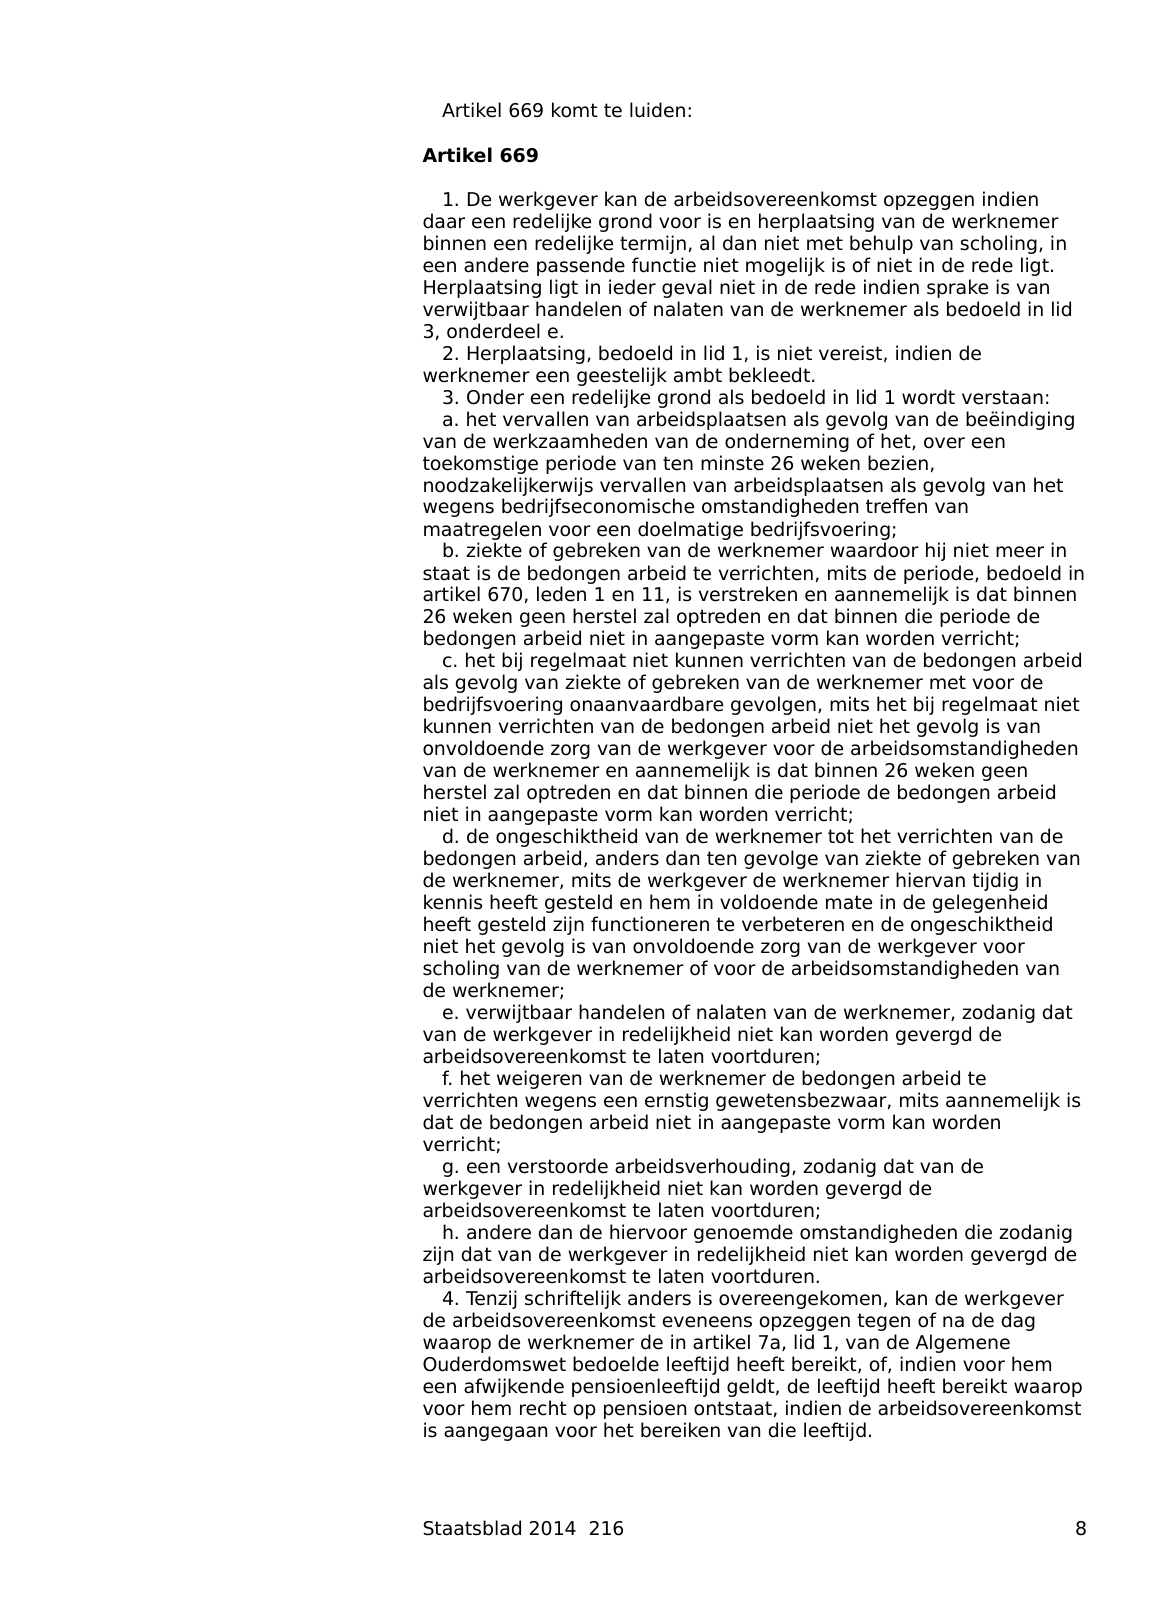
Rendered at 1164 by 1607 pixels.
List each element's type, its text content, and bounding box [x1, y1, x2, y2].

text f. het weigeren van de werknemer de bedongen arbeid te verrichten wegens een ernstig gewetensbezwaar, mits aannemelijk is dat de bedongen arbeid niet in aangepaste vorm kan worden verricht; [422, 1068, 1087, 1156]
text Artikel 669 komt te luiden: [422, 100, 1087, 122]
text c. het bij regelmaat niet kunnen verrichten van de bedongen arbeid als gevolg van ziekte of gebreken van de werknemer met voor de bedrijfsvoering onaanvaardbare gevolgen, mits het bij regelmaat niet kunnen verrichten van de bedongen arbeid niet het gevolg is van onvoldoende zorg van de werkgever voor de arbeidsomstandigheden van de werknemer en aannemelijk is dat binnen 26 weken geen herstel zal optreden en dat binnen die periode de bedongen arbeid niet in aangepaste vorm kan worden verricht; [422, 650, 1087, 826]
text e. verwijtbaar handelen of nalaten van de werknemer, zodanig dat van de werkgever in redelijkheid niet kan worden gevergd de arbeidsovereenkomst te laten voortduren; [422, 1002, 1087, 1068]
text a. het vervallen van arbeidsplaatsen als gevolg van de beëindiging van de werkzaamheden van de onderneming of het, over een toekomstige periode van ten minste 26 weken bezien, noodzakelijkerwijs vervallen van arbeidsplaatsen als gevolg van het wegens bedrijfseconomische omstandigheden treffen van maatregelen voor een doelmatige bedrijfsvoering; [422, 408, 1087, 540]
text d. de ongeschiktheid van de werknemer tot het verrichten van de bedongen arbeid, anders dan ten gevolge van ziekte of gebreken van de werknemer, mits de werkgever de werknemer hiervan tijdig in kennis heeft gesteld en hem in voldoende mate in de gelegenheid heeft gesteld zijn functioneren te verbeteren en de ongeschiktheid niet het gevolg is van onvoldoende zorg van de werkgever voor scholing van de werknemer of voor de arbeidsomstandigheden van de werknemer; [422, 826, 1087, 1002]
text 4. Tenzij schriftelijk anders is overeengekomen, kan de werkgever de arbeidsovereenkomst eveneens opzeggen tegen of na de dag waarop de werknemer de in artikel 7a, lid 1, van de Algemene Ouderdomswet bedoelde leeftijd heeft bereikt, of, indien voor hem een afwijkende pensioenleeftijd geldt, de leeftijd heeft bereikt waarop voor hem recht op pensioen ontstaat, indien de arbeidsovereenkomst is aangegaan voor het bereiken van die leeftijd. [422, 1288, 1087, 1442]
text 2. Herplaatsing, bedoeld in lid 1, is niet vereist, indien de werknemer een geestelijk ambt bekleedt. [422, 343, 1087, 387]
text 1. De werkgever kan de arbeidsovereenkomst opzeggen indien daar een redelijke grond voor is en herplaatsing van de werknemer binnen een redelijke termijn, al dan niet met behulp van scholing, in een andere passende functie niet mogelijk is of niet in de rede ligt. Herplaatsing ligt in ieder geval niet in de rede indien sprake is van verwijtbaar handelen of nalaten van de werknemer als bedoeld in lid 3, onderdeel e. [422, 189, 1087, 343]
text g. een verstoorde arbeidsverhouding, zodanig dat van de werkgever in redelijkheid niet kan worden gevergd de arbeidsovereenkomst te laten voortduren; [422, 1156, 1087, 1222]
text 3. Onder een redelijke grond als bedoeld in lid 1 wordt verstaan: [422, 387, 1087, 408]
text h. andere dan de hiervoor genoemde omstandigheden die zodanig zijn dat van de werkgever in redelijkheid niet kan worden gevergd de arbeidsovereenkomst te laten voortduren. [422, 1222, 1087, 1288]
subtitle Artikel 669 [422, 144, 1087, 167]
text b. ziekte of gebreken van de werknemer waardoor hij niet meer in staat is de bedongen arbeid te verrichten, mits de periode, bedoeld in artikel 670, leden 1 en 11, is verstreken en aannemelijk is dat binnen 26 weken geen herstel zal optreden en dat binnen die periode de bedongen arbeid niet in aangepaste vorm kan worden verricht; [422, 540, 1087, 650]
